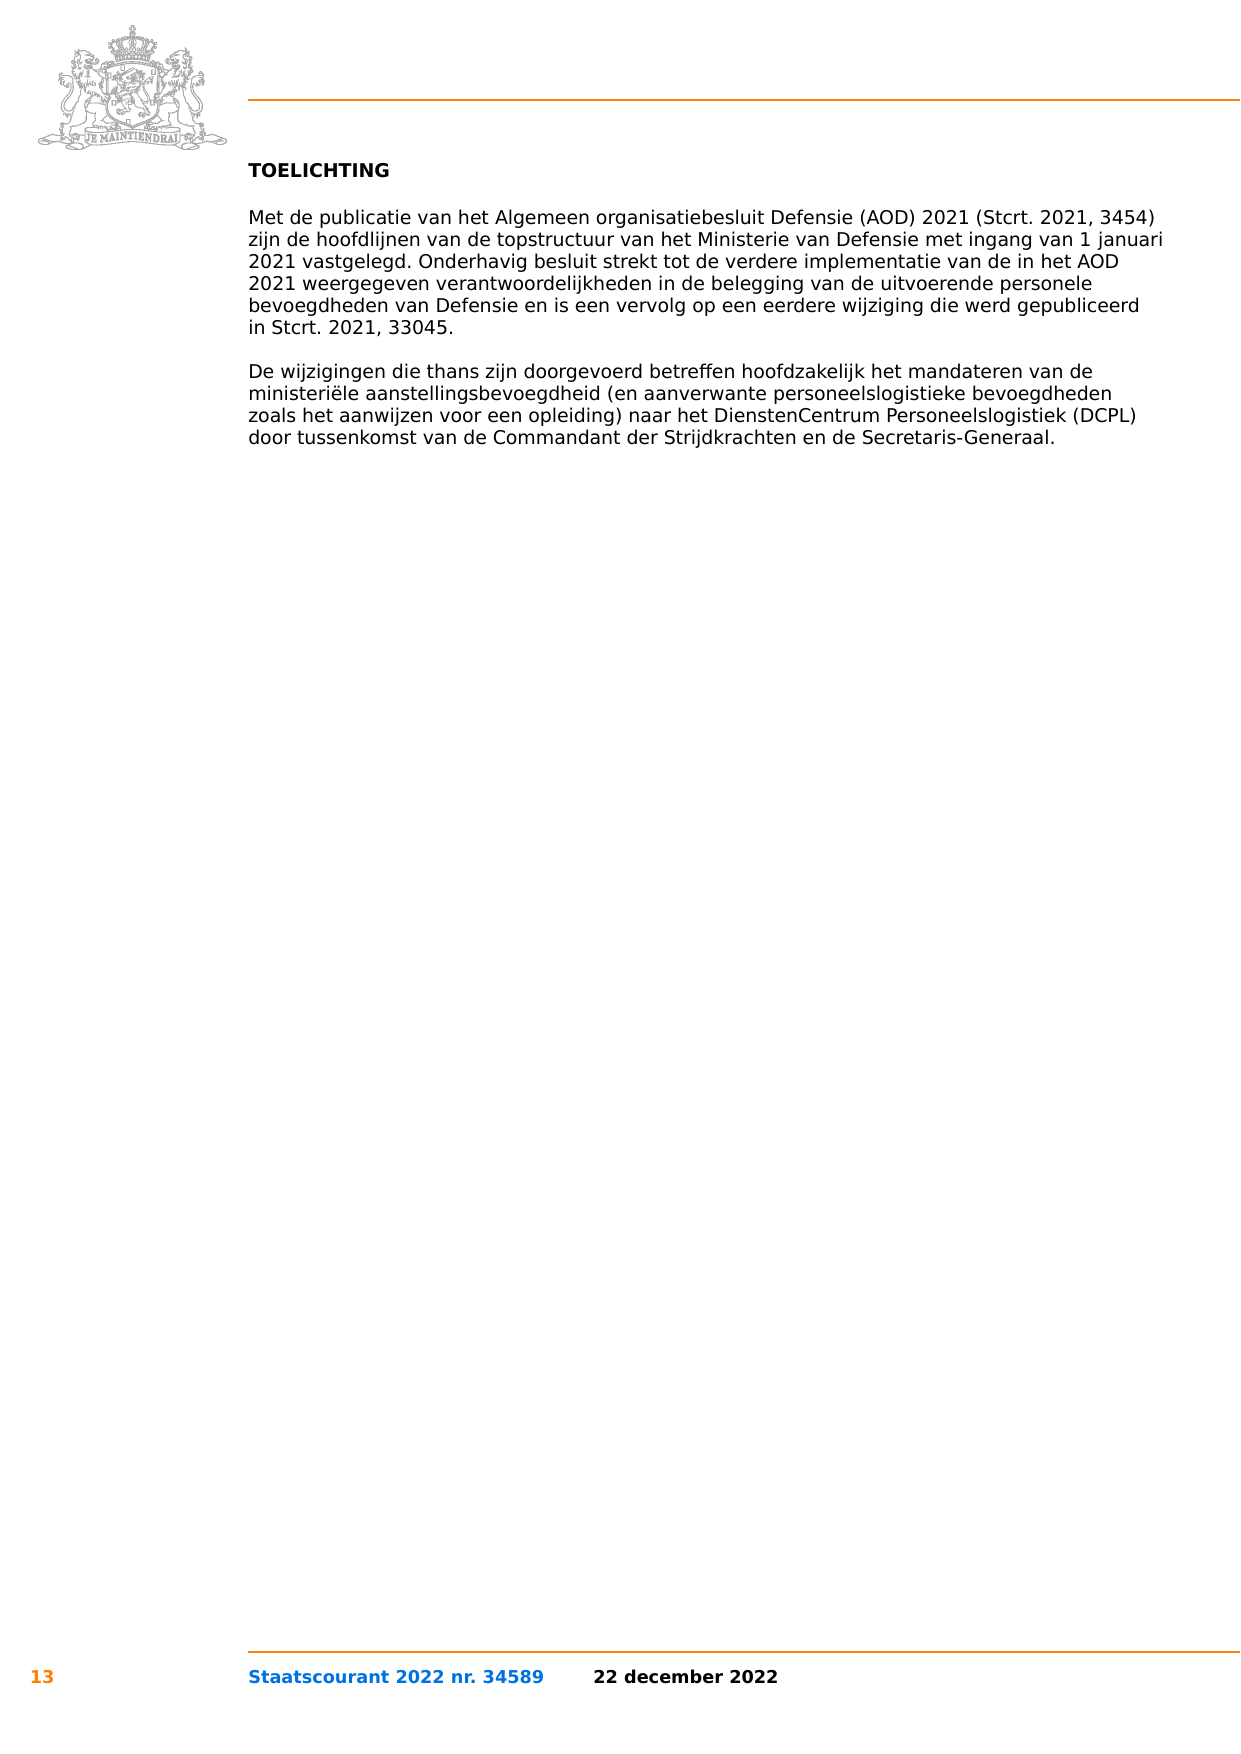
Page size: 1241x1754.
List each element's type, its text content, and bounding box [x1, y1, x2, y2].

picture [38, 25, 227, 150]
subtitle TOELICHTING [248, 160, 1163, 182]
text De wijzigingen die thans zijn doorgevoerd betreffen hoofdzakelijk het mandateren van de ministeriële aanstellingsbevoegdheid (en aanverwante personeelslogistieke bevoegdheden zoals het aanwijzen voor een opleiding) naar het DienstenCentrum Personeelslogistiek (DCPL) door tussenkomst van de Commandant der Strijdkrachten en de Secretaris-Generaal. [248, 361, 1163, 448]
text Met de publicatie van het Algemeen organisatiebesluit Defensie (AOD) 2021 (Stcrt. 2021, 3454) zijn de hoofdlijnen van de topstructuur van het Ministerie van Defensie met ingang van 1 januari 2021 vastgelegd. Onderhavig besluit strekt tot de verdere implementatie van de in het AOD 2021 weergegeven verantwoordelijkheden in de belegging van de uitvoerende personele bevoegdheden van Defensie en is een vervolg op een eerdere wijziging die werd gepubliceerd in Stcrt. 2021, 33045. [248, 207, 1163, 339]
